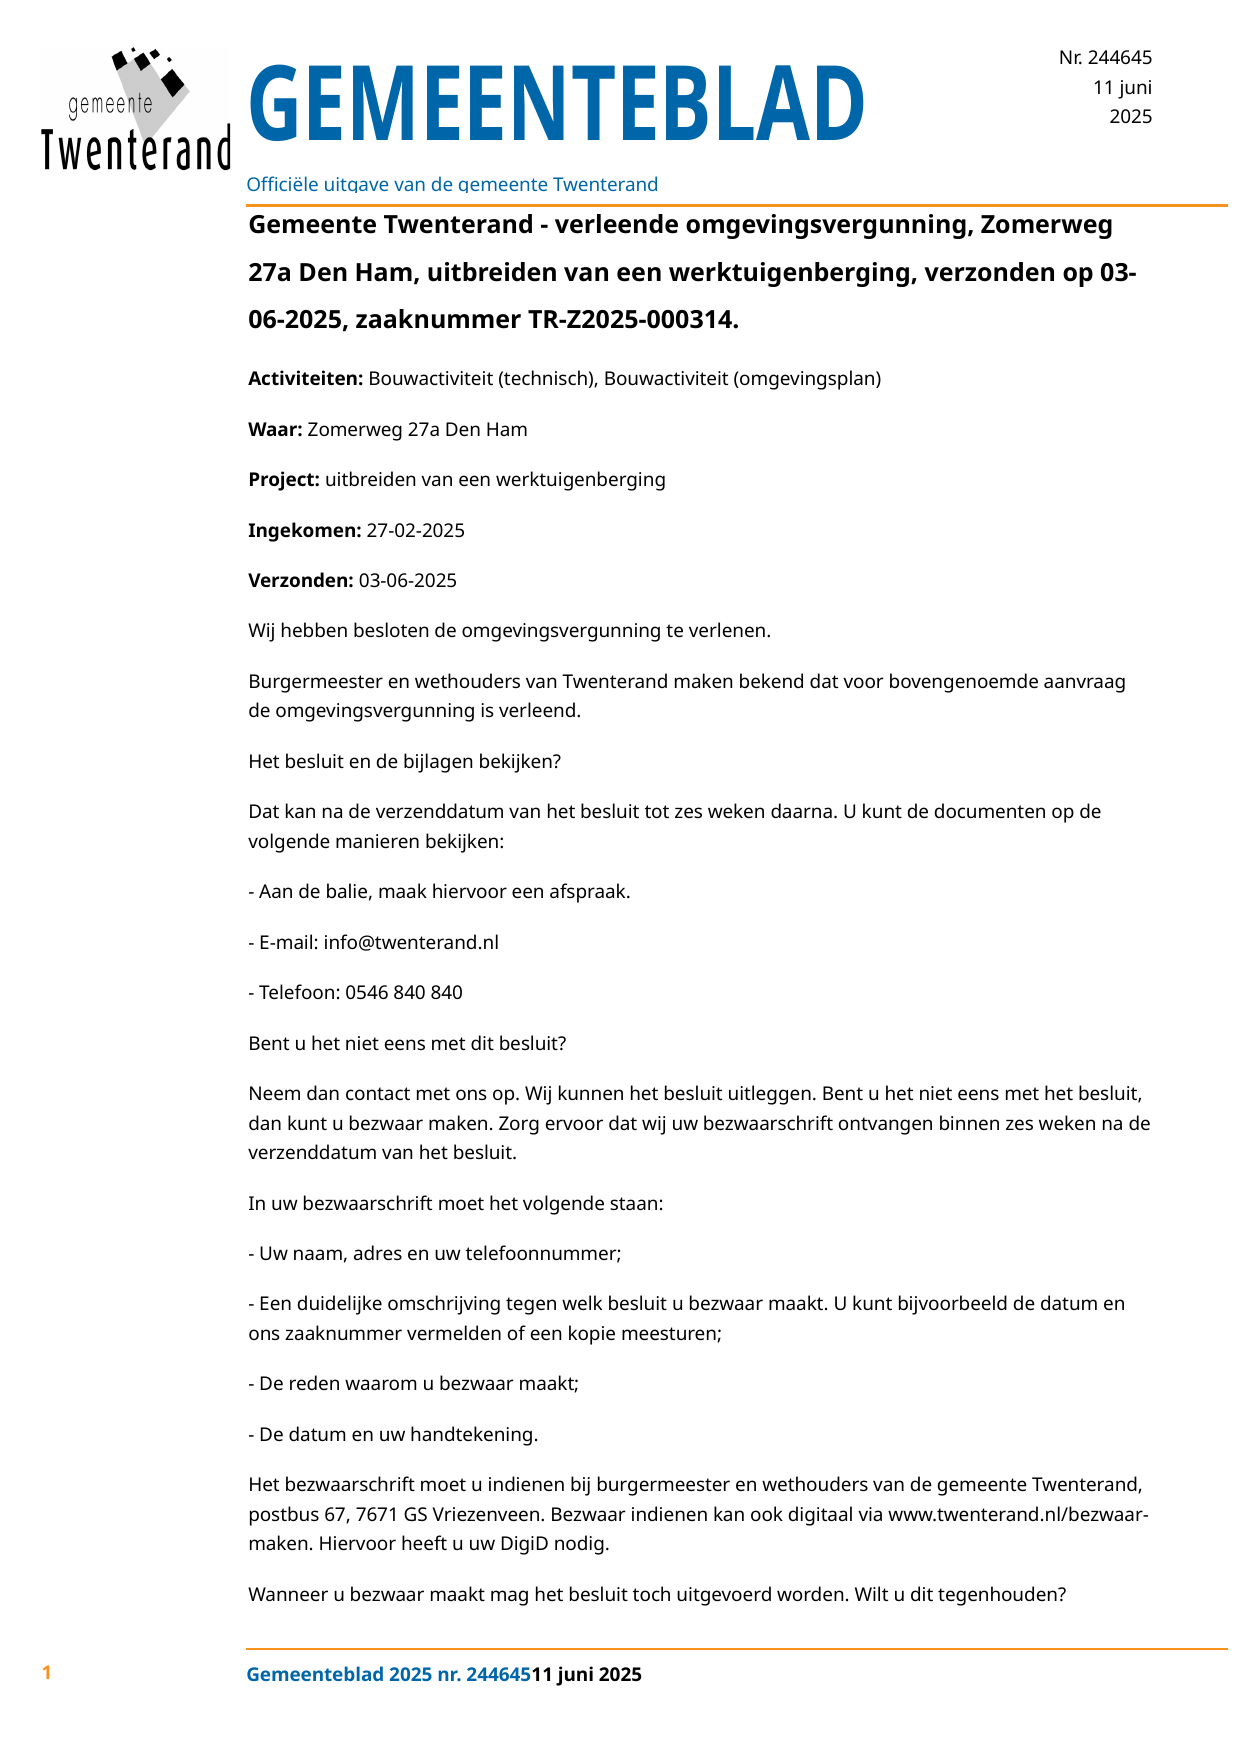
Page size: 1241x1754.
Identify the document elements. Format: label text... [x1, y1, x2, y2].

text Verzonden: 03-06-2025 [248, 567, 1152, 593]
text Bent u het niet eens met dit besluit? [248, 1030, 1152, 1055]
text - De datum en uw handtekening. [248, 1421, 1152, 1447]
text Wanneer u bezwaar maakt mag het besluit toch uitgevoerd worden. Wilt u dit tegenhouden? [248, 1581, 1152, 1607]
picture [41, 47, 231, 172]
text Wij hebben besloten de omgevingsvergunning te verlenen. [248, 618, 1152, 643]
text - Telefoon: 0546 840 840 [248, 979, 1152, 1005]
text - E-mail: info@twenterand.nl [248, 929, 1152, 954]
text In uw bezwaarschrift moet het volgende staan: [248, 1190, 1152, 1215]
text Project: uitbreiden van een werktuigenberging [248, 466, 1152, 492]
text Waar: Zomerweg 27a Den Ham [248, 416, 1152, 442]
text Ingekomen: 27-02-2025 [248, 517, 1152, 542]
text - De reden waarom u bezwaar maakt; [248, 1371, 1152, 1396]
text - Een duidelijke omschrijving tegen welk besluit u bezwaar maakt. U kunt bijvoorbeeld de datum en ons zaaknummer vermelden of een kopie meesturen; [248, 1291, 1152, 1346]
text Neem dan contact met ons op. Wij kunnen het besluit uitleggen. Bent u het niet eens met het besluit, dan kunt u bezwaar maken. Zorg ervoor dat wij uw bezwaarschrift ontvangen binnen zes weken na de verzenddatum van het besluit. [248, 1080, 1152, 1165]
text Dat kan na de verzenddatum van het besluit tot zes weken daarna. U kunt de documenten op de volgende manieren bekijken: [248, 798, 1152, 854]
text - Aan de balie, maak hiervoor een afspraak. [248, 878, 1152, 904]
text Het bezwaarschrift moet u indienen bij burgermeester en wethouders van de gemeente Twenterand, postbus 67, 7671 GS Vriezenveen. Bezwaar indienen kan ook digitaal via www.twenterand.nl/bezwaar-maken. Hiervoor heeft u uw DigiD nodig. [248, 1471, 1152, 1556]
text Gemeente Twenterand - verleende omgevingsvergunning, Zomerweg 27a Den Ham, uitbreiden van een werktuigenberging, verzonden op 03-06-2025, zaaknummer TR-Z2025-000314. [248, 207, 1152, 336]
text Burgermeester en wethouders van Twenterand maken bekend dat voor bovengenoemde aanvraag de omgevingsvergunning is verleend. [248, 668, 1152, 723]
text Het besluit en de bijlagen bekijken? [248, 748, 1152, 774]
text - Uw naam, adres en uw telefoonnummer; [248, 1240, 1152, 1266]
text Activiteiten: Bouwactiviteit (technisch), Bouwactiviteit (omgevingsplan) [248, 366, 1152, 391]
